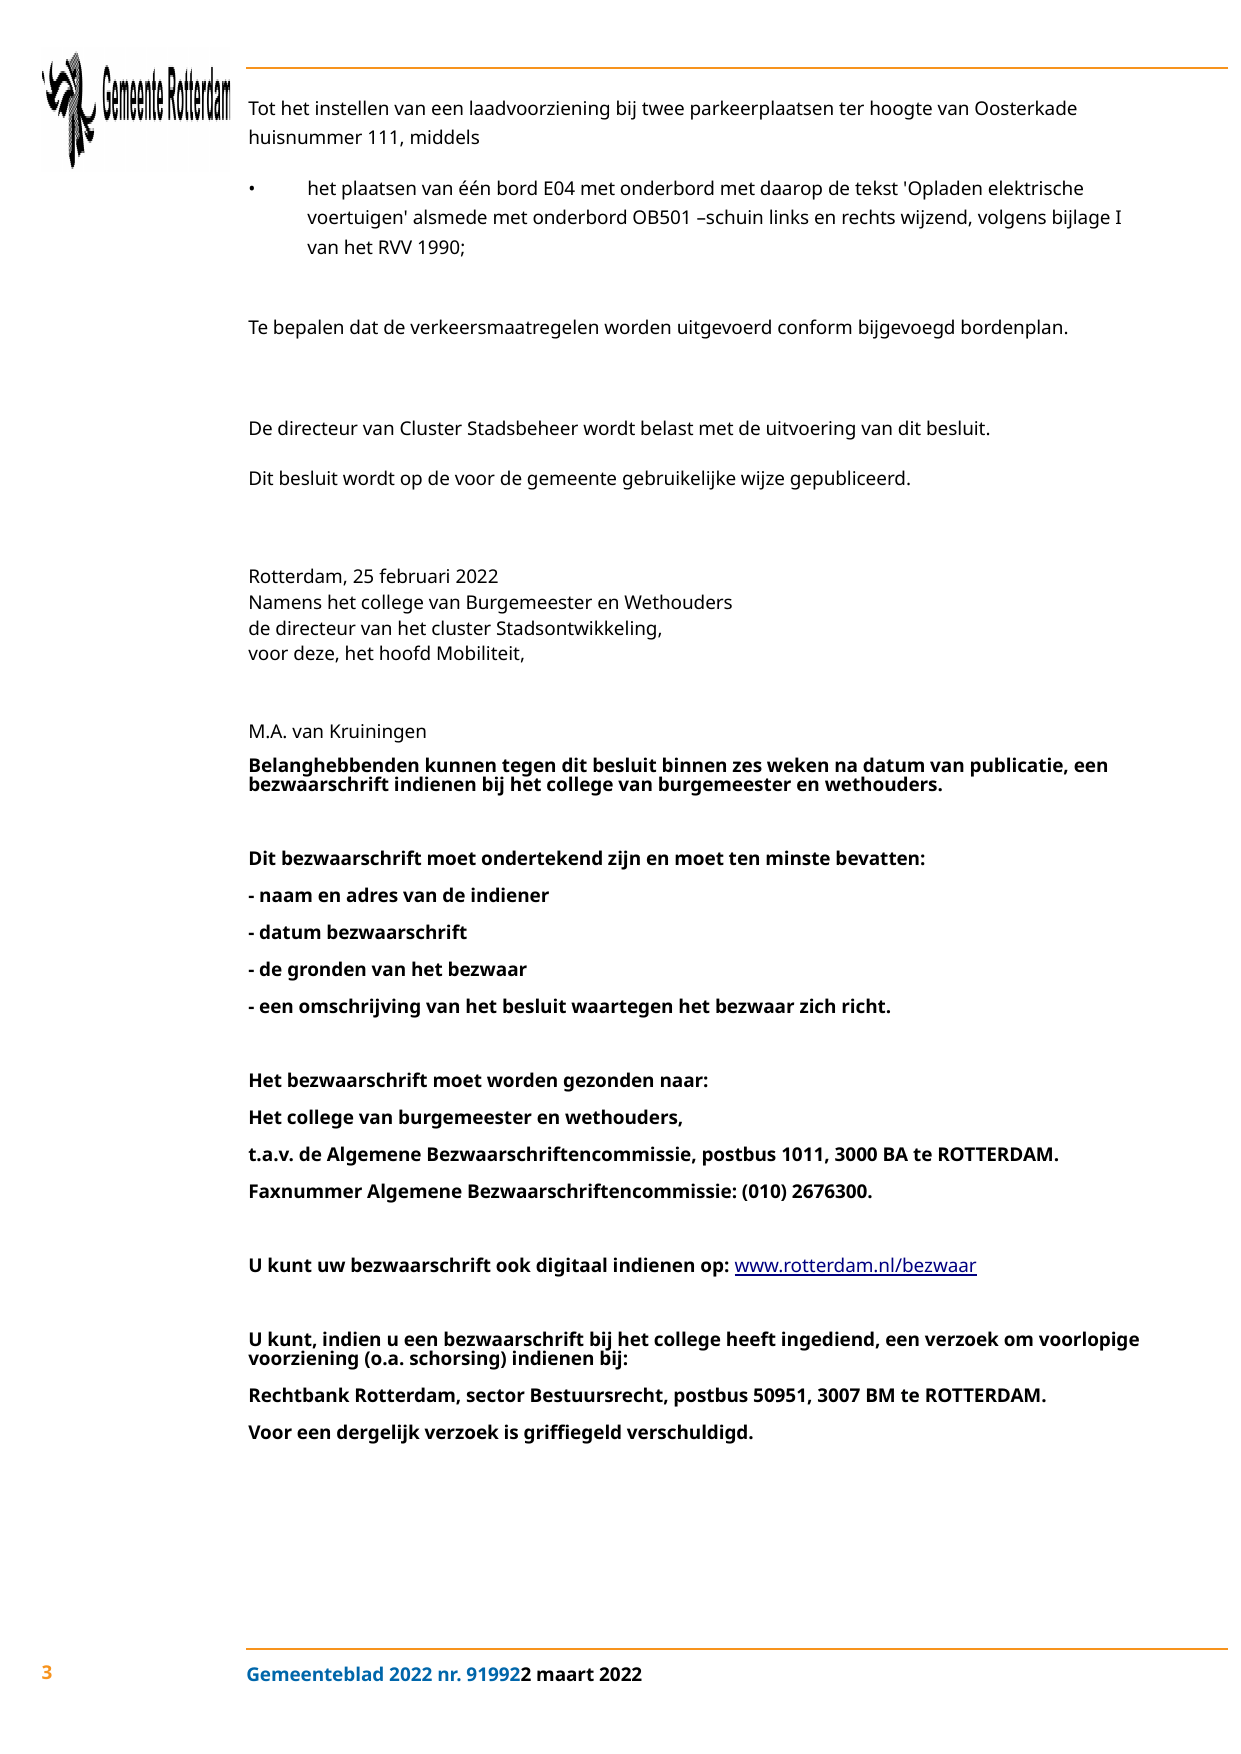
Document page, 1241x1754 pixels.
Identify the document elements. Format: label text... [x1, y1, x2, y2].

text Tot het instellen van een laadvoorziening bij twee parkeerplaatsen ter hoogte van Oosterkade huisnummer 111, middels [248, 95, 1152, 150]
text Te bepalen dat de verkeersmaatregelen worden uitgevoerd conform bijgevoegd bordenplan. [248, 314, 1152, 340]
text Faxnummer Algemene Bezwaarschriftencommissie: (010) 2676300. [248, 1183, 1152, 1202]
text Rechtbank Rotterdam, sector Bestuursrecht, postbus 50951, 3007 BM te ROTTERDAM. [248, 1387, 1152, 1407]
text U kunt, indien u een bezwaarschrift bij het college heeft ingediend, een verzoek om voorlopige voorziening (o.a. schorsing) indienen bij: [248, 1331, 1152, 1370]
text U kunt uw bezwaarschrift ook digitaal indienen op: www.rotterdam.nl/bezwaar [248, 1257, 1152, 1276]
picture [41, 47, 231, 172]
text De directeur van Cluster Stadsbeheer wordt belast met de uitvoering van dit besluit. [248, 415, 1152, 441]
text - de gronden van het bezwaar [248, 961, 1152, 981]
text - een omschrijving van het besluit waartegen het bezwaar zich richt. [248, 998, 1152, 1018]
text Voor een dergelijk verzoek is griffiegeld verschuldigd. [248, 1424, 1152, 1444]
text Dit bezwaarschrift moet ondertekend zijn en moet ten minste bevatten: [248, 850, 1152, 870]
text de directeur van het cluster Stadsontwikkeling, [248, 615, 1152, 641]
text - naam en adres van de indiener [248, 887, 1152, 907]
text voor deze, het hoofd Mobiliteit, [248, 641, 1152, 666]
text Rotterdam, 25 februari 2022 [248, 563, 1152, 589]
text t.a.v. de Algemene Bezwaarschriftencommissie, postbus 1011, 3000 BA te ROTTERDAM. [248, 1146, 1152, 1166]
text Het college van burgemeester en wethouders, [248, 1109, 1152, 1128]
list het plaatsen van één bord E04 met onderbord met daarop de tekst 'Opladen elektrische voertuigen' alsmede met onderbord OB501 –schuin links en rechts wijzend, volgens bijlage I van het RVV 1990; [248, 175, 1152, 260]
text M.A. van Kruiningen [248, 718, 1152, 743]
text Belanghebbenden kunnen tegen dit besluit binnen zes weken na datum van publicatie, een bezwaarschrift indienen bij het college van burgemeester en wethouders. [248, 757, 1152, 796]
text - datum bezwaarschrift [248, 924, 1152, 944]
text Namens het college van Burgemeester en Wethouders [248, 589, 1152, 615]
text Dit besluit wordt op de voor de gemeente gebruikelijke wijze gepubliceerd. [248, 465, 1152, 491]
text Het bezwaarschrift moet worden gezonden naar: [248, 1072, 1152, 1092]
